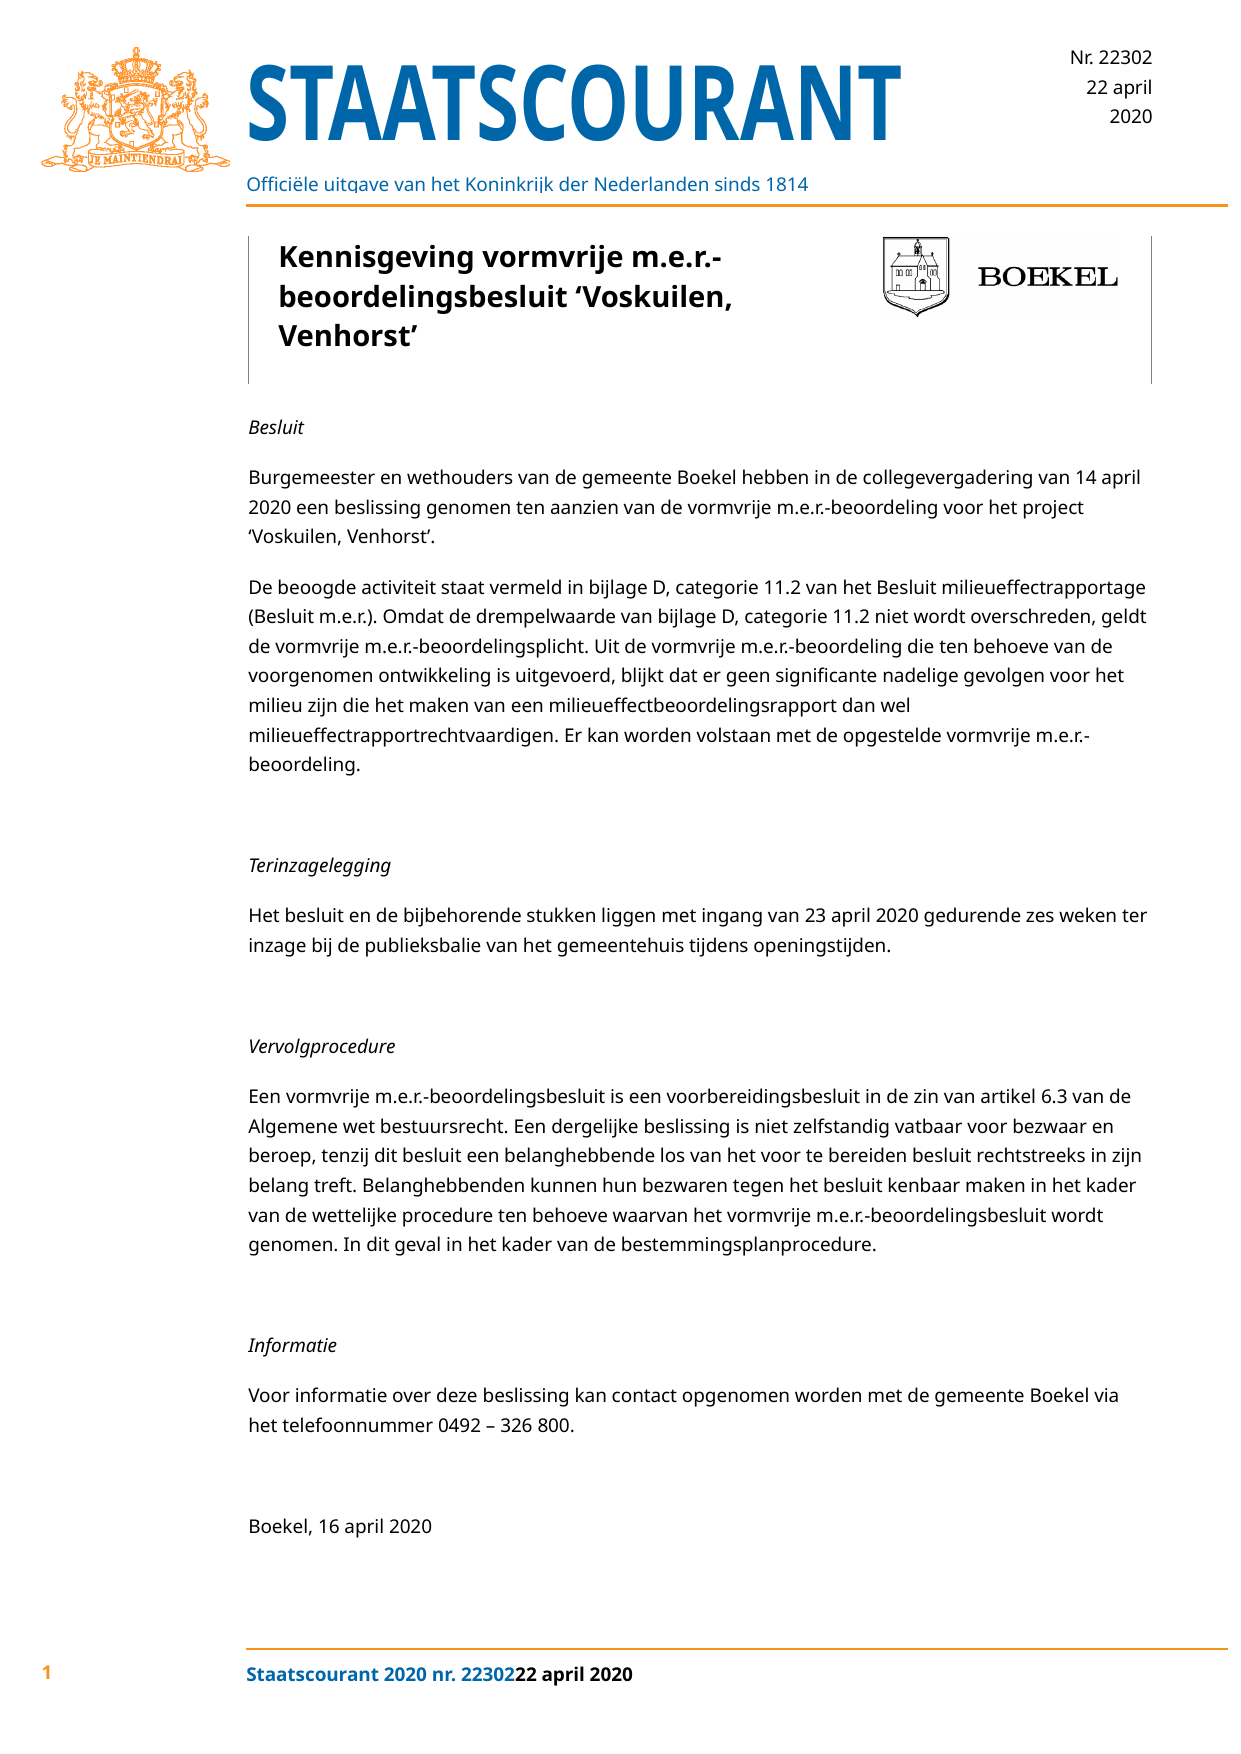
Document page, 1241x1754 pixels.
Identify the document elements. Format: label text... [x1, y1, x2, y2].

text Informatie [248, 1332, 1152, 1358]
table_header [850, 236, 882, 319]
text Besluit [248, 414, 1152, 440]
text De beoogde activiteit staat vermeld in bijlage D, categorie 11.2 van het Besluit milieueffectrapportage (Besluit m.e.r.). Omdat de drempelwaarde van bijlage D, categorie 11.2 niet wordt overschreden, geldt de vormvrije m.e.r.-beoordelingsplicht. Uit de vormvrije m.e.r.-beoordeling die ten behoeve van de voorgenomen ontwikkeling is uitgevoerd, blijkt dat er geen significante nadelige gevolgen voor het milieu zijn die het maken van een milieueffectbeoordelingsrapport dan wel milieueffectrapportrechtvaardigen. Er kan worden volstaan met de opgestelde vormvrije m.e.r.-beoordeling. [248, 574, 1152, 777]
text Het besluit en de bijbehorende stukken liggen met ingang van 23 april 2020 gedurende zes weken ter inzage bij de publieksbalie van het gemeentehuis tijdens openingstijden. [248, 903, 1152, 958]
text Burgemeester en wethouders van de gemeente Boekel hebben in de collegevergadering van 14 april 2020 een beslissing genomen ten aanzien van de vormvrije m.e.r.-beoordeling voor het project ‘Voskuilen, Venhorst’. [248, 464, 1152, 549]
text Terinzagelegging [248, 852, 1152, 878]
table_header [1119, 236, 1151, 319]
picture [41, 47, 231, 172]
picture [882, 236, 1119, 320]
text Boekel, 16 april 2020 [248, 1513, 1152, 1539]
text Voor informatie over deze beslissing kan contact opgenomen worden met de gemeente Boekel via het telefoonnummer 0492 – 326 800. [248, 1383, 1152, 1438]
text Vervolgprocedure [248, 1033, 1152, 1059]
text Een vormvrije m.e.r.-beoordelingsbesluit is een voorbereidingsbesluit in de zin van artikel 6.3 van de Algemene wet bestuursrecht. Een dergelijke beslissing is niet zelfstandig vatbaar voor bezwaar en beroep, tenzij dit besluit een belanghebbende los van het voor te bereiden besluit rechtstreeks in zijn belang treft. Belanghebbenden kunnen hun bezwaren tegen het besluit kenbaar maken in het kader van de wettelijke procedure ten behoeve waarvan het vormvrije m.e.r.-beoordelingsbesluit wordt genomen. In dit geval in het kader van de bestemmingsplanprocedure. [248, 1083, 1152, 1257]
table_header Kennisgeving vormvrije m.e.r.-beoordelingsbesluit ‘Voskuilen, Venhorst’ [249, 236, 850, 384]
table_header [850, 320, 1151, 384]
